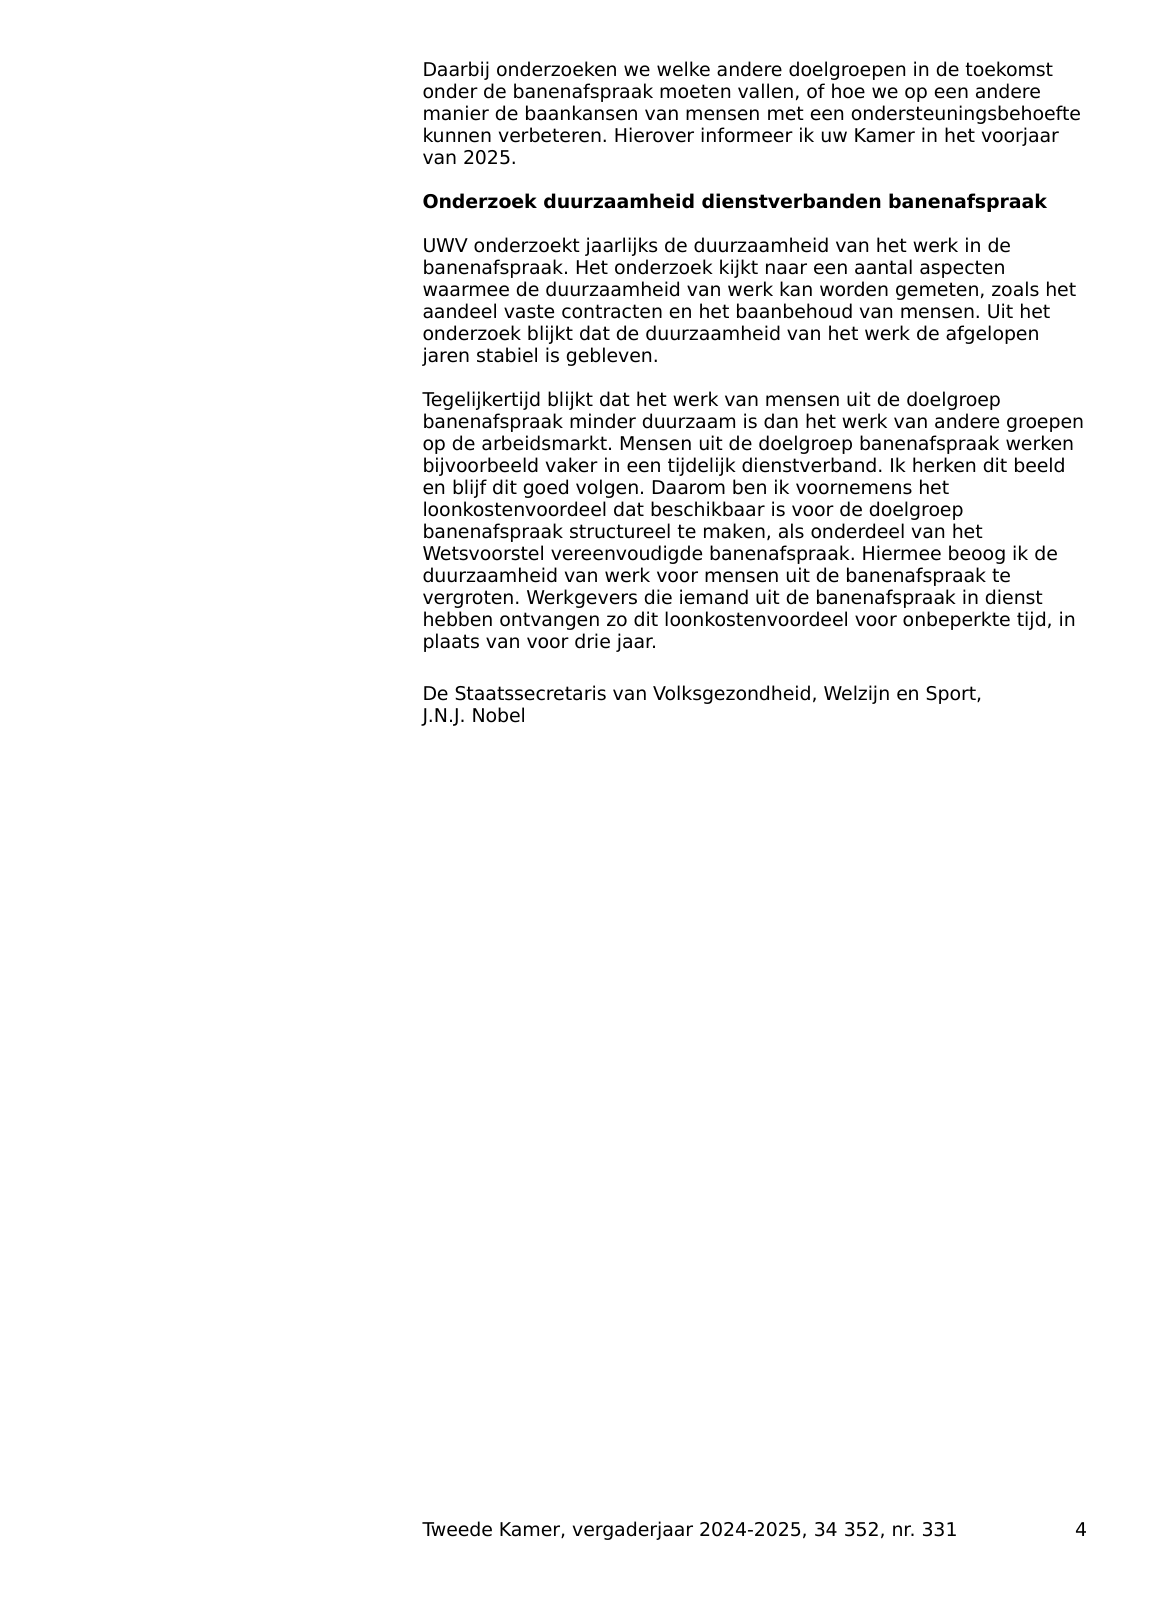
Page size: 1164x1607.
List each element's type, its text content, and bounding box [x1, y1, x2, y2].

text Tegelijkertijd blijkt dat het werk van mensen uit de doelgroep banenafspraak minder duurzaam is dan het werk van andere groepen op de arbeidsmarkt. Mensen uit de doelgroep banenafspraak werken bijvoorbeeld vaker in een tijdelijk dienstverband. Ik herken dit beeld en blijf dit goed volgen. Daarom ben ik voornemens het loonkostenvoordeel dat beschikbaar is voor de doelgroep banenafspraak structureel te maken, als onderdeel van het Wetsvoorstel vereenvoudigde banenafspraak. Hiermee beoog ik de duurzaamheid van werk voor mensen uit de banenafspraak te vergroten. Werkgevers die iemand uit de banenafspraak in dienst hebben ontvangen zo dit loonkostenvoordeel voor onbeperkte tijd, in plaats van voor drie jaar. [422, 389, 1087, 653]
text UWV onderzoekt jaarlijks de duurzaamheid van het werk in de banenafspraak. Het onderzoek kijkt naar een aantal aspecten waarmee de duurzaamheid van werk kan worden gemeten, zoals het aandeel vaste contracten en het baanbehoud van mensen. Uit het onderzoek blijkt dat de duurzaamheid van het werk de afgelopen jaren stabiel is gebleven. [422, 235, 1087, 367]
text De Staatssecretaris van Volksgezondheid, Welzijn en Sport, J.N.J. Nobel [422, 683, 1087, 727]
subtitle Onderzoek duurzaamheid dienstverbanden banenafspraak [422, 191, 1087, 213]
text Daarbij onderzoeken we welke andere doelgroepen in de toekomst onder de banenafspraak moeten vallen, of hoe we op een andere manier de baankansen van mensen met een ondersteuningsbehoefte kunnen verbeteren. Hierover informeer ik uw Kamer in het voorjaar van 2025. [422, 59, 1087, 169]
